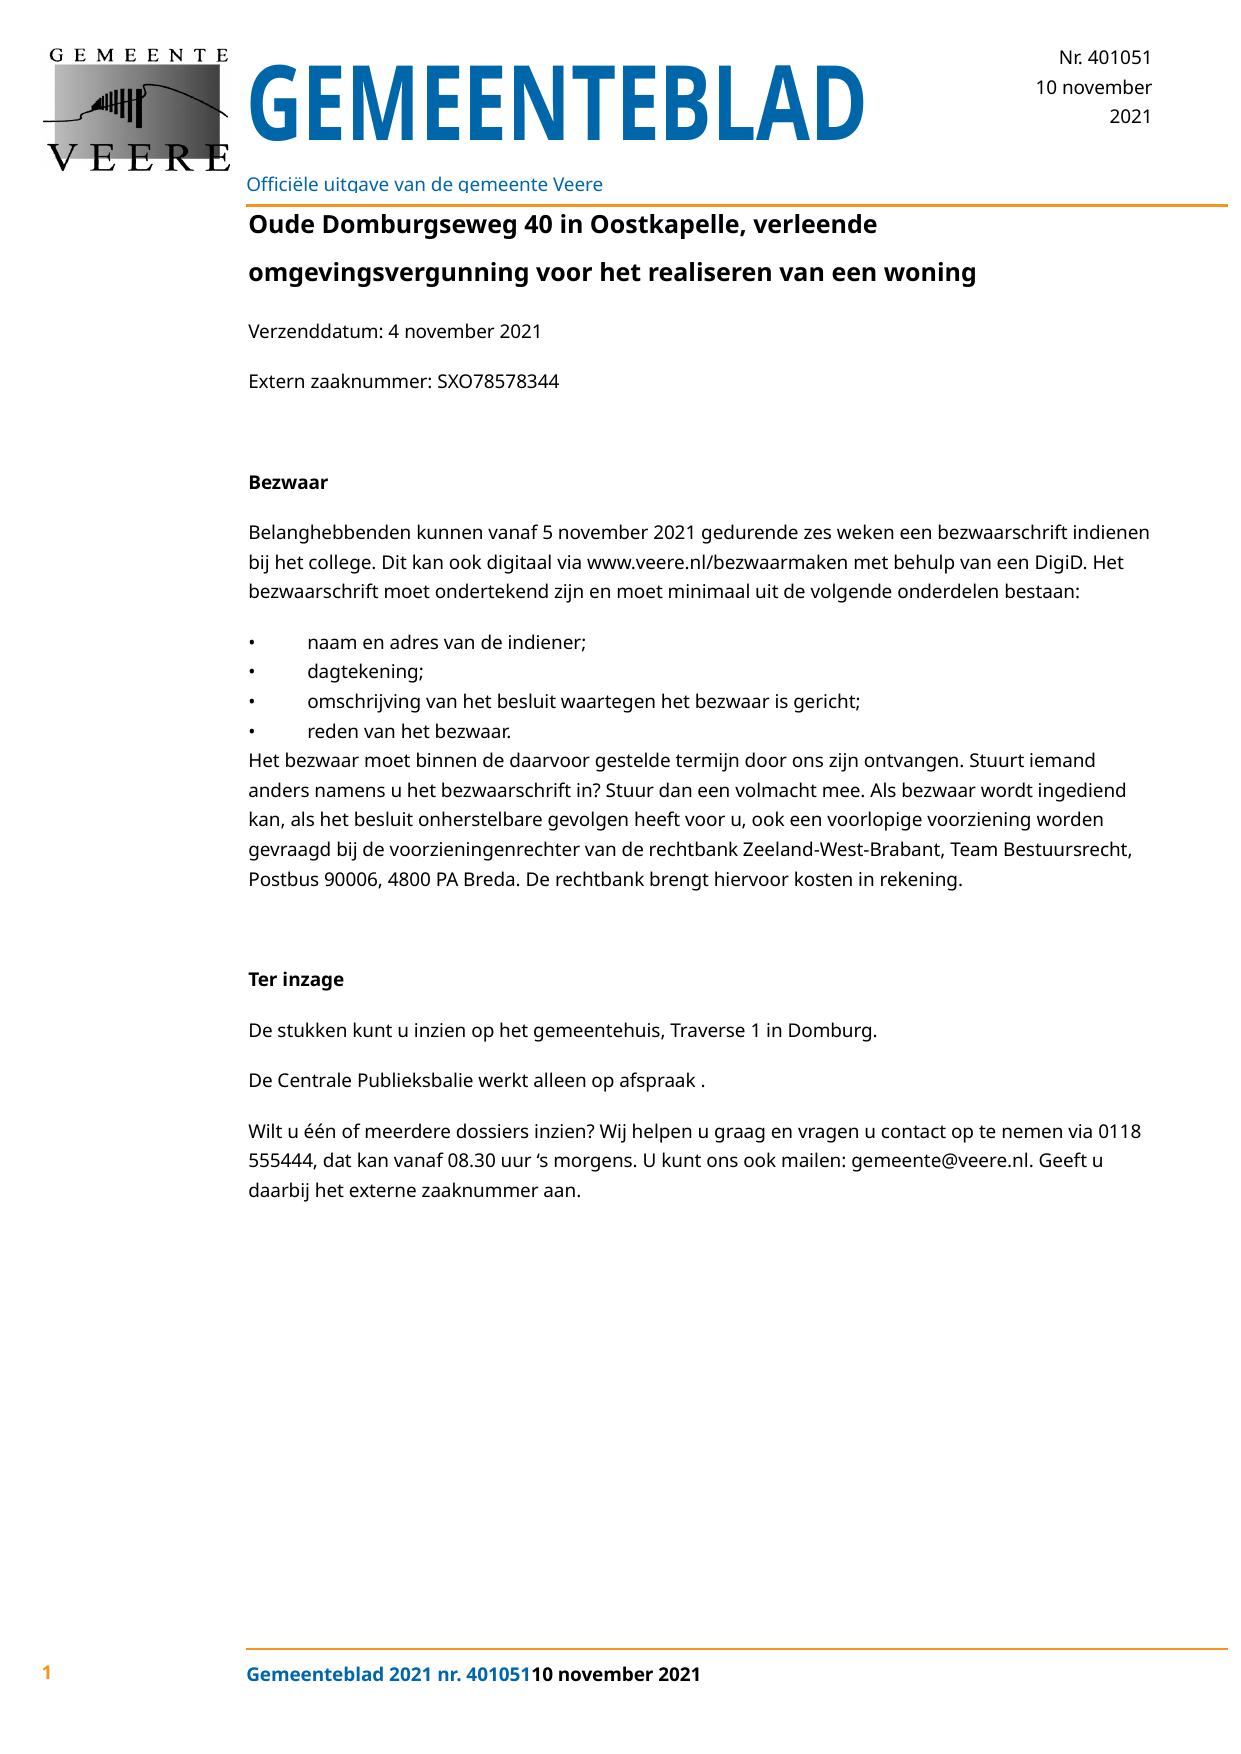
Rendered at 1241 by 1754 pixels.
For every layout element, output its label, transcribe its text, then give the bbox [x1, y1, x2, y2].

text Oude Domburgseweg 40 in Oostkapelle, verleende omgevingsvergunning voor het realiseren van een woning [248, 207, 1152, 288]
text Extern zaaknummer: SXO78578344 [248, 368, 1152, 394]
list reden van het bezwaar. [248, 718, 1152, 744]
text Belanghebbenden kunnen vanaf 5 november 2021 gedurende zes weken een bezwaarschrift indienen bij het college. Dit kan ook digitaal via www.veere.nl/bezwaarmaken met behulp van een DigiD. Het bezwaarschrift moet ondertekend zijn en moet minimaal uit de volgende onderdelen bestaan: [248, 519, 1152, 604]
picture [41, 47, 231, 172]
list naam en adres van de indiener; [248, 629, 1152, 655]
text De stukken kunt u inzien op het gemeentehuis, Traverse 1 in Domburg. [248, 1017, 1152, 1043]
text Wilt u één of meerdere dossiers inzien? Wij helpen u graag en vragen u contact op te nemen via 0118 555444, dat kan vanaf 08.30 uur ‘s morgens. U kunt ons ook mailen: gemeente@veere.nl. Geeft u daarbij het externe zaaknummer aan. [248, 1118, 1152, 1203]
text Het bezwaar moet binnen de daarvoor gestelde termijn door ons zijn ontvangen. Stuurt iemand anders namens u het bezwaarschrift in? Stuur dan een volmacht mee. Als bezwaar wordt ingediend kan, als het besluit onherstelbare gevolgen heeft voor u, ook een voorlopige voorziening worden gevraagd bij de voorzieningenrechter van de rechtbank Zeeland-West-Brabant, Team Bestuursrecht, Postbus 90006, 4800 PA Breda. De rechtbank brengt hiervoor kosten in rekening. [248, 747, 1152, 892]
list omschrijving van het besluit waartegen het bezwaar is gericht; [248, 688, 1152, 714]
list dagtekening; [248, 659, 1152, 684]
text Ter inzage [248, 967, 1152, 992]
text Bezwaar [248, 469, 1152, 495]
text Verzenddatum: 4 november 2021 [248, 318, 1152, 344]
text De Centrale Publieksbalie werkt alleen op afspraak . [248, 1067, 1152, 1093]
